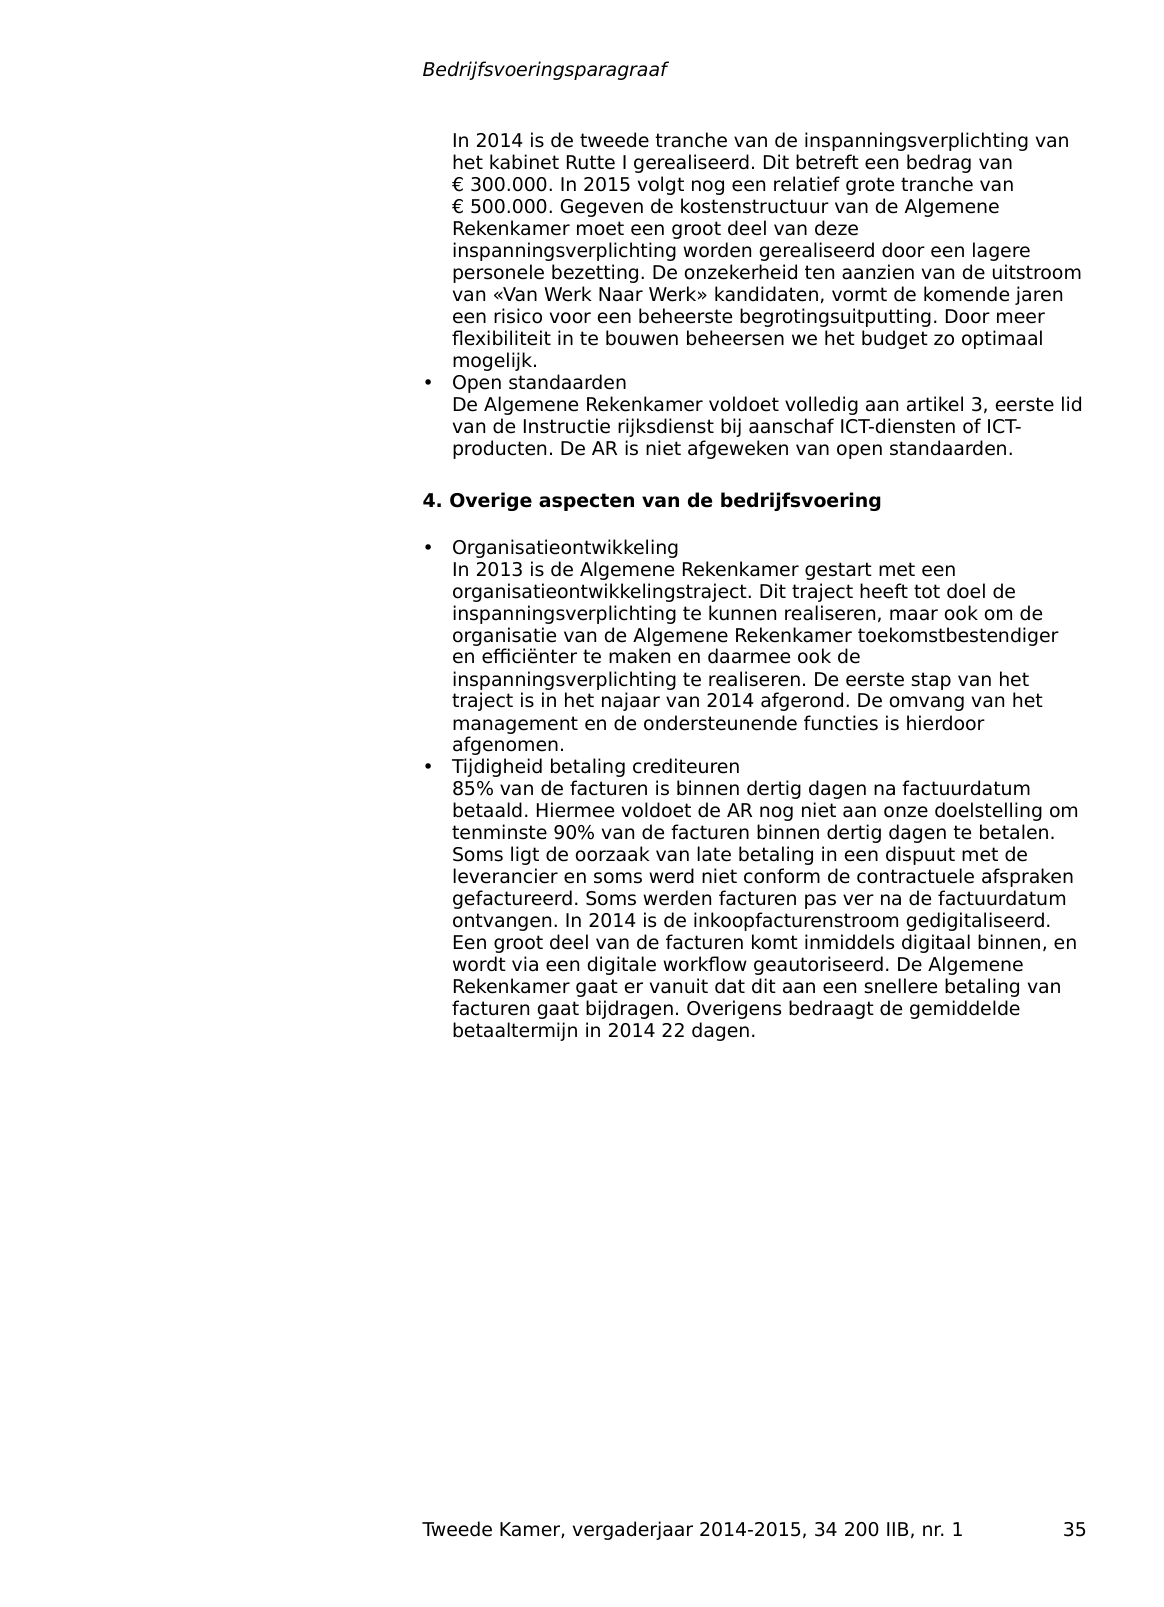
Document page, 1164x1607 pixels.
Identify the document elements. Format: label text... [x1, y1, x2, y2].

text In 2014 is de tweede tranche van de inspanningsverplichting van het kabinet Rutte I gerealiseerd. Dit betreft een bedrag van € 300.000. In 2015 volgt nog een relatief grote tranche van € 500.000. Gegeven de kostenstructuur van de Algemene Rekenkamer moet een groot deel van deze inspanningsverplichting worden gerealiseerd door een lagere personele bezetting. De onzekerheid ten aanzien van de uitstroom van «Van Werk Naar Werk» kandidaten, vormt de komende jaren een risico voor een beheerste begrotingsuitputting. Door meer flexibiliteit in te bouwen beheersen we het budget zo optimaal mogelijk. [452, 130, 1087, 372]
text • Organisatieontwikkeling [422, 537, 1087, 558]
subtitle 4. Overige aspecten van de bedrijfsvoering [422, 489, 1087, 512]
text De Algemene Rekenkamer voldoet volledig aan artikel 3, eerste lid van de Instructie rijksdienst bij aanschaf ICT-diensten of ICT-producten. De AR is niet afgeweken van open standaarden. [452, 394, 1087, 459]
text • Tijdigheid betaling crediteuren [422, 756, 1087, 778]
text • Open standaarden [422, 372, 1087, 394]
text In 2013 is de Algemene Rekenkamer gestart met een organisatieontwikkelingstraject. Dit traject heeft tot doel de inspanningsverplichting te kunnen realiseren, maar ook om de organisatie van de Algemene Rekenkamer toekomstbestendiger en efficiënter te maken en daarmee ook de inspanningsverplichting te realiseren. De eerste stap van het traject is in het najaar van 2014 afgerond. De omvang van het management en de ondersteunende functies is hierdoor afgenomen. [452, 558, 1087, 756]
text 85% van de facturen is binnen dertig dagen na factuurdatum betaald. Hiermee voldoet de AR nog niet aan onze doelstelling om tenminste 90% van de facturen binnen dertig dagen te betalen. Soms ligt de oorzaak van late betaling in een dispuut met de leverancier en soms werd niet conform de contractuele afspraken gefactureerd. Soms werden facturen pas ver na de factuurdatum ontvangen. In 2014 is de inkoopfacturenstroom gedigitaliseerd. Een groot deel van de facturen komt inmiddels digitaal binnen, en wordt via een digitale workflow geautoriseerd. De Algemene Rekenkamer gaat er vanuit dat dit aan een snellere betaling van facturen gaat bijdragen. Overigens bedraagt de gemiddelde betaaltermijn in 2014 22 dagen. [452, 778, 1087, 1042]
